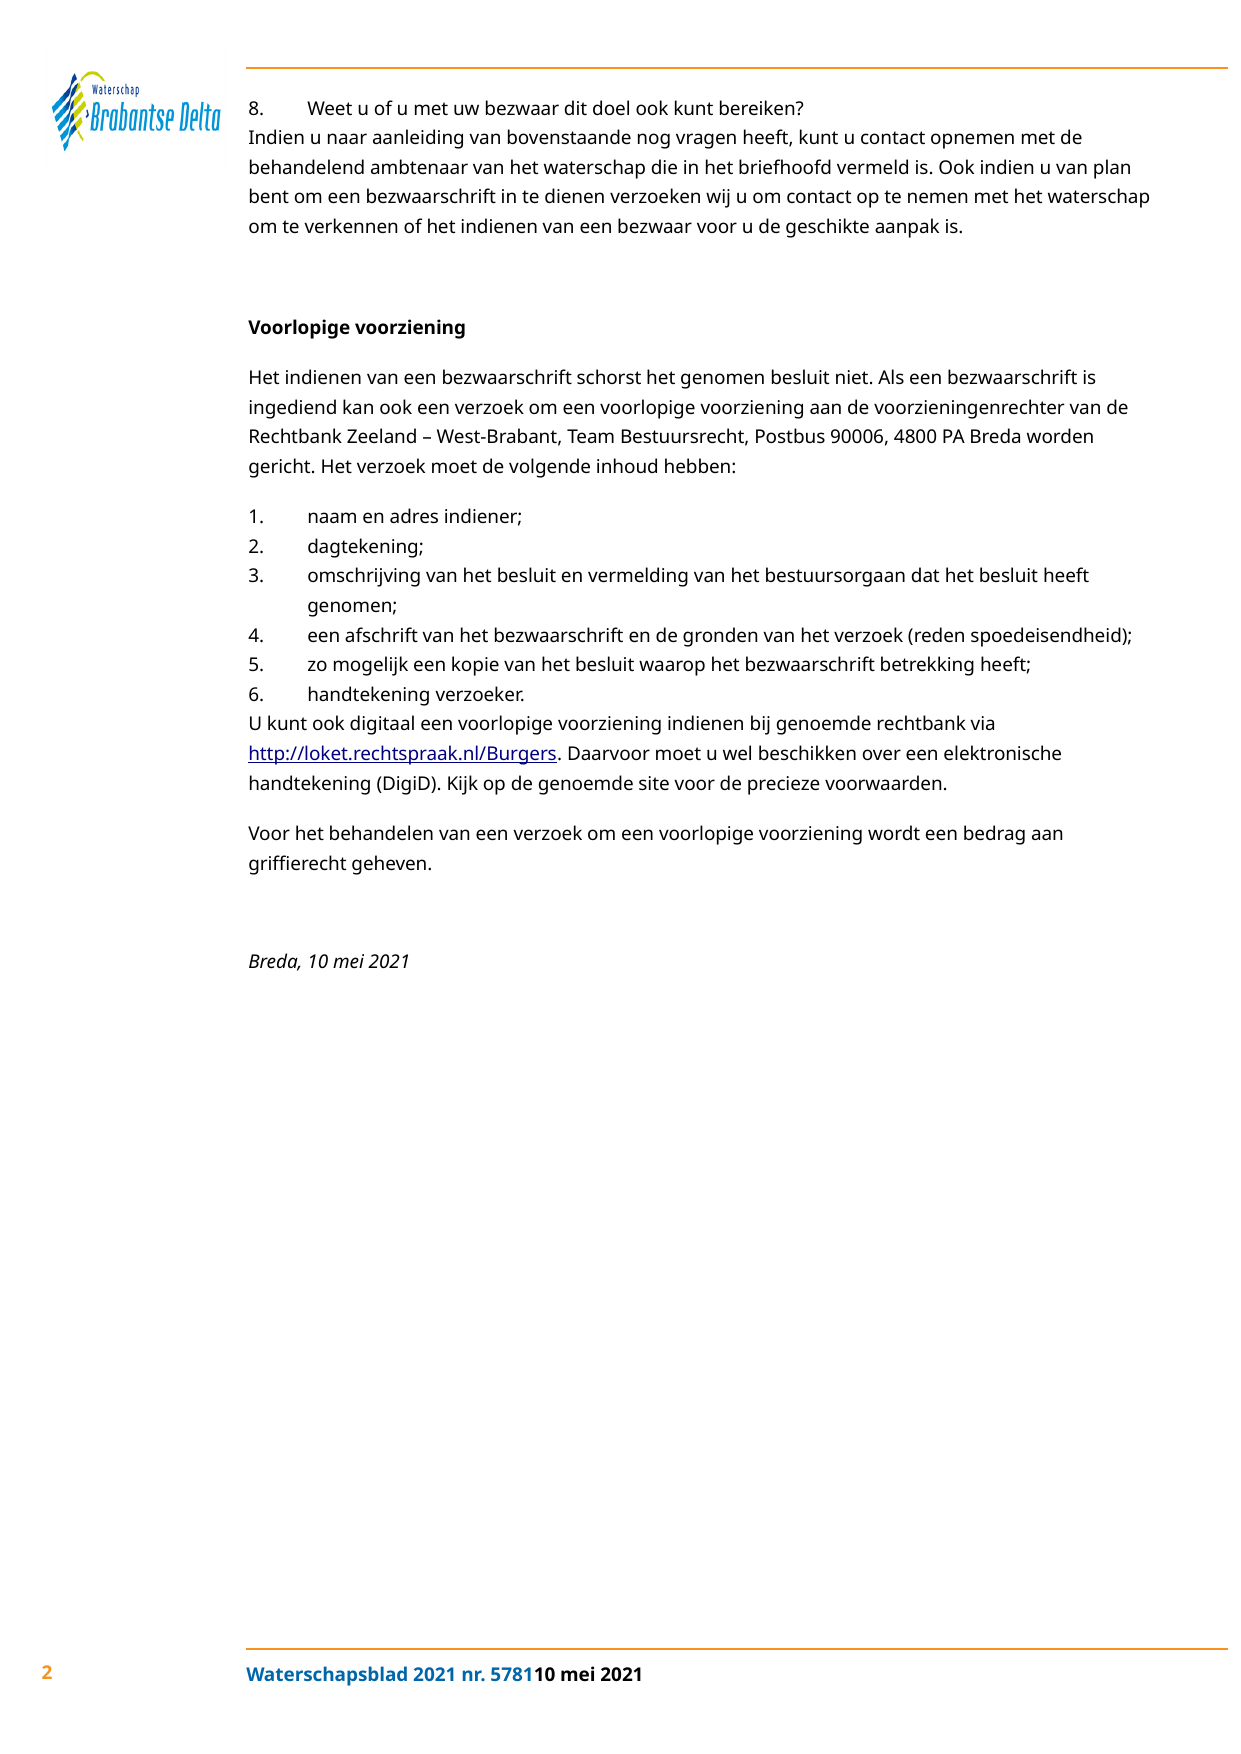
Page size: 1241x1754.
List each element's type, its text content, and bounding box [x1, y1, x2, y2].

text U kunt ook digitaal een voorlopige voorziening indienen bij genoemde rechtbank via http://loket.rechtspraak.nl/Burgers. Daarvoor moet u wel beschikken over een elektronische handtekening (DigiD). Kijk op de genoemde site voor de precieze voorwaarden. [248, 711, 1152, 796]
list naam en adres indiener; [248, 503, 1152, 529]
text Het indienen van een bezwaarschrift schorst het genomen besluit niet. Als een bezwaarschrift is ingediend kan ook een verzoek om een voorlopige voorziening aan de voorzieningenrechter van de Rechtbank Zeeland – West-Brabant, Team Bestuursrecht, Postbus 90006, 4800 PA Breda worden gericht. Het verzoek moet de volgende inhoud hebben: [248, 364, 1152, 479]
text Breda, 10 mei 2021 [248, 948, 1152, 974]
text Voor het behandelen van een verzoek om een voorlopige voorziening wordt een bedrag aan griffierecht geheven. [248, 820, 1152, 876]
text Voorlopige voorziening [248, 314, 1152, 340]
text Indien u naar aanleiding van bovenstaande nog vragen heeft, kunt u contact opnemen met de behandelend ambtenaar van het waterschap die in het briefhoofd vermeld is. Ook indien u van plan bent om een bezwaarschrift in te dienen verzoeken wij u om contact op te nemen met het waterschap om te verkennen of het indienen van een bezwaar voor u de geschikte aanpak is. [248, 124, 1152, 239]
list dagtekening; [248, 533, 1152, 559]
list Weet u of u met uw bezwaar dit doel ook kunt bereiken? [248, 95, 1152, 121]
list een afschrift van het bezwaarschrift en de gronden van het verzoek (reden spoedeisendheid); [248, 622, 1152, 648]
list zo mogelijk een kopie van het besluit waarop het bezwaarschrift betrekking heeft; [248, 651, 1152, 677]
picture [41, 47, 231, 172]
list handtekening verzoeker. [248, 681, 1152, 707]
list omschrijving van het besluit en vermelding van het bestuursorgaan dat het besluit heeft genomen; [248, 563, 1152, 618]
